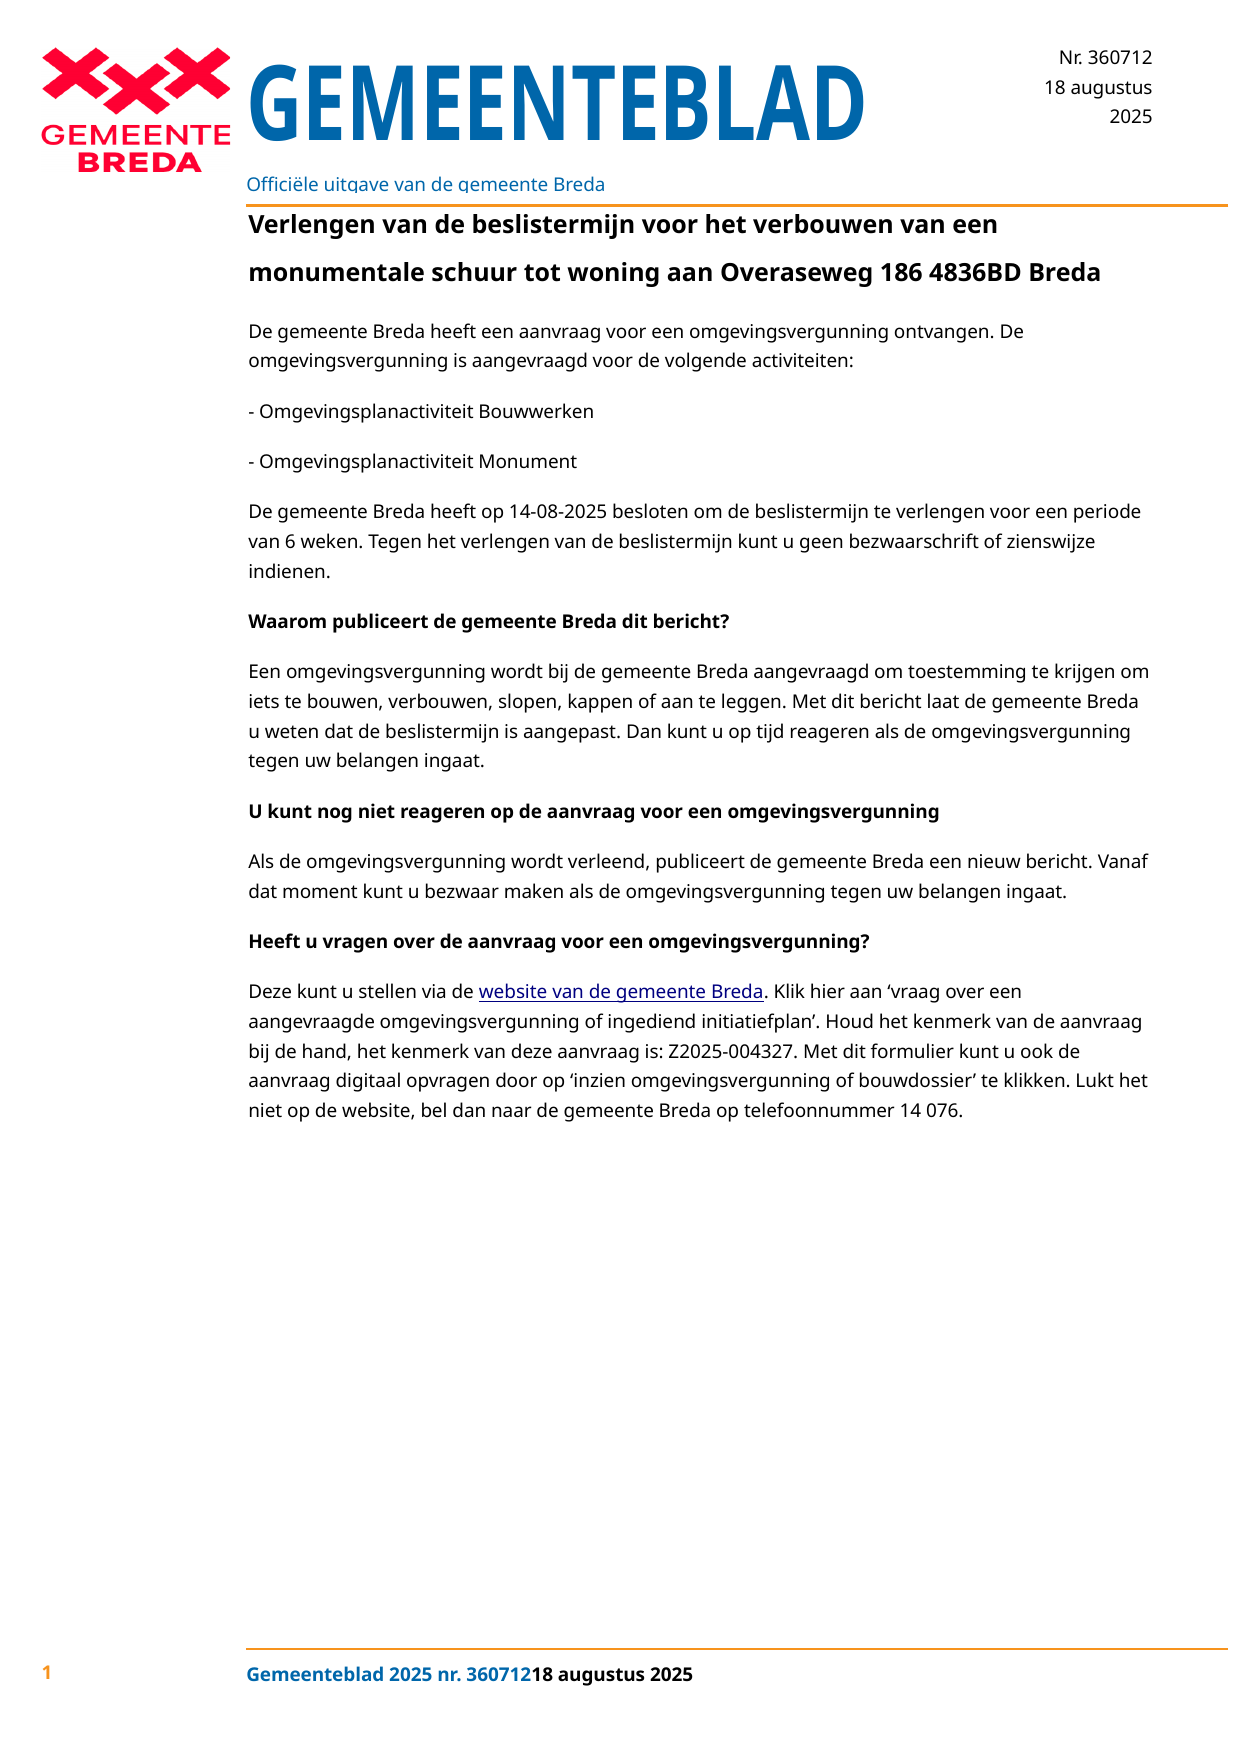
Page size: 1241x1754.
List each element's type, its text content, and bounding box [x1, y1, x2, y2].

text Heeft u vragen over de aanvraag voor een omgevingsvergunning? [248, 928, 1152, 954]
text Deze kunt u stellen via de website van de gemeente Breda. Klik hier aan ‘vraag over een aangevraagde omgevingsvergunning of ingediend initiatiefplan’. Houd het kenmerk van de aanvraag bij de hand, het kenmerk van deze aanvraag is: Z2025-004327. Met dit formulier kunt u ook de aanvraag digitaal opvragen door op ‘inzien omgevingsvergunning of bouwdossier’ te klikken. Lukt het niet op de website, bel dan naar de gemeente Breda op telefoonnummer 14 076. [248, 979, 1152, 1123]
text - Omgevingsplanactiviteit Monument [248, 448, 1152, 474]
text Verlengen van de beslistermijn voor het verbouwen van een monumentale schuur tot woning aan Overaseweg 186 4836BD Breda [248, 207, 1152, 288]
picture [41, 47, 231, 172]
text Waarom publiceert de gemeente Breda dit bericht? [248, 608, 1152, 634]
text De gemeente Breda heeft een aanvraag voor een omgevingsvergunning ontvangen. De omgevingsvergunning is aangevraagd voor de volgende activiteiten: [248, 318, 1152, 373]
text Een omgevingsvergunning wordt bij de gemeente Breda aangevraagd om toestemming te krijgen om iets te bouwen, verbouwen, slopen, kappen of aan te leggen. Met dit bericht laat de gemeente Breda u weten dat de beslistermijn is aangepast. Dan kunt u op tijd reageren als de omgevingsvergunning tegen uw belangen ingaat. [248, 659, 1152, 773]
text U kunt nog niet reageren op de aanvraag voor een omgevingsvergunning [248, 798, 1152, 824]
text - Omgevingsplanactiviteit Bouwwerken [248, 398, 1152, 424]
text Als de omgevingsvergunning wordt verleend, publiceert de gemeente Breda een nieuw bericht. Vanaf dat moment kunt u bezwaar maken als de omgevingsvergunning tegen uw belangen ingaat. [248, 848, 1152, 904]
text De gemeente Breda heeft op 14-08-2025 besloten om de beslistermijn te verlengen voor een periode van 6 weken. Tegen het verlengen van de beslistermijn kunt u geen bezwaarschrift of zienswijze indienen. [248, 499, 1152, 584]
